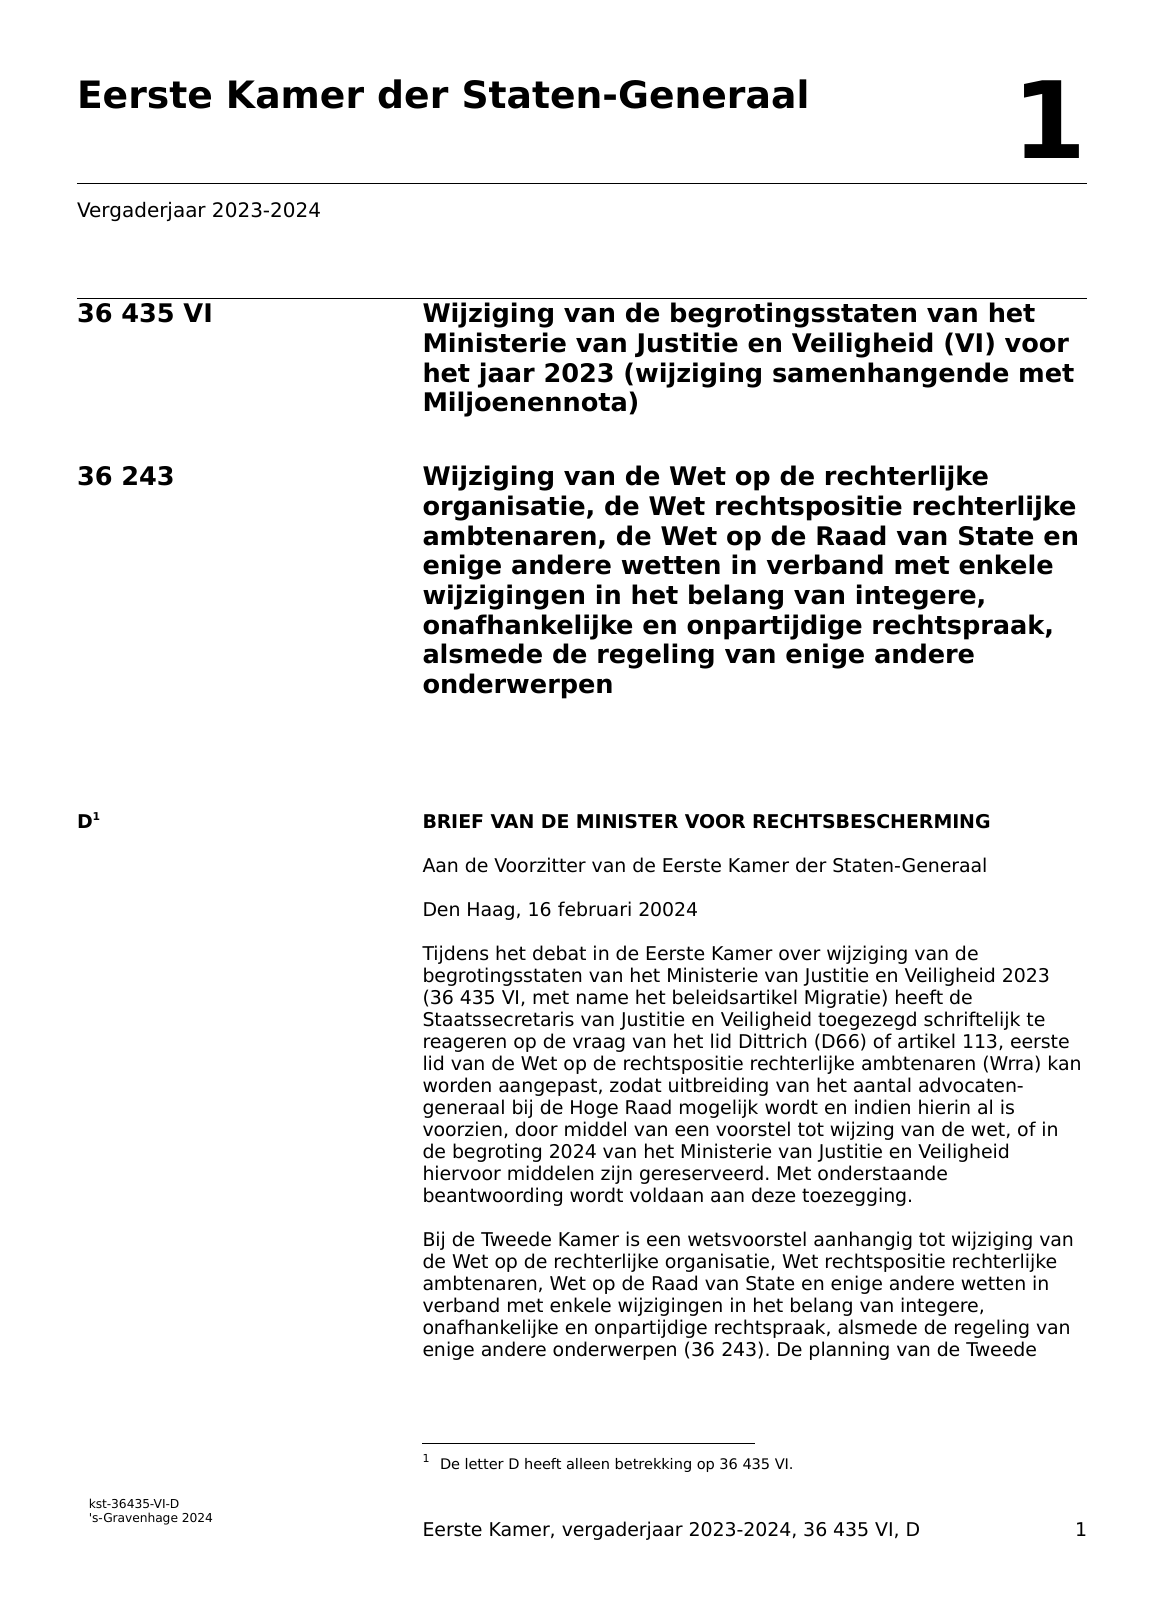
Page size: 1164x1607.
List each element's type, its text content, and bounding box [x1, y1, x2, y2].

text kst-36435-VI-D [88, 1497, 323, 1511]
subtitle 36 243 Wijziging van de Wet op de rechterlijke organisatie, de Wet rechtspositie rechterlijke ambtenaren, de Wet op de Raad van State en enige andere wetten in verband met enkele wijzigingen in het belang van integere, onafhankelijke en onpartijdige rechtspraak, alsmede de regeling van enige andere onderwerpen [77, 462, 1087, 699]
table_header Eerste Kamer der Staten-Generaal [77, 59, 886, 183]
subtitle 36 435 VI Wijziging van de begrotingsstaten van het Ministerie van Justitie en Veiligheid (VI) voor het jaar 2023 (wijziging samenhangende met Miljoenennota) [77, 299, 1087, 418]
table_cell Vergaderjaar 2023-2024 [77, 184, 1087, 298]
text 's-Gravenhage 2024 [88, 1511, 323, 1525]
text De letter D heeft alleen betrekking op 36 435 VI. [422, 1452, 1087, 1474]
text Aan de Voorzitter van de Eerste Kamer der Staten-Generaal [422, 855, 1087, 877]
table_header 1 [886, 59, 1087, 183]
text Den Haag, 16 februari 20024 [422, 899, 1087, 921]
text Bij de Tweede Kamer is een wetsvoorstel aanhangig tot wijziging van de Wet op de rechterlijke organisatie, Wet rechtspositie rechterlijke ambtenaren, Wet op de Raad van State en enige andere wetten in verband met enkele wijzigingen in het belang van integere, onafhankelijke en onpartijdige rechtspraak, alsmede de regeling van enige andere onderwerpen (36 243). De planning van de Tweede [422, 1229, 1087, 1361]
subtitle D BRIEF VAN DE MINISTER VOOR RECHTSBESCHERMING [77, 811, 1087, 833]
text Tijdens het debat in de Eerste Kamer over wijziging van de begrotingsstaten van het Ministerie van Justitie en Veiligheid 2023 (36 435 VI, met name het beleidsartikel Migratie) heeft de Staatssecretaris van Justitie en Veiligheid toegezegd schriftelijk te reageren op de vraag van het lid Dittrich (D66) of artikel 113, eerste lid van de Wet op de rechtspositie rechterlijke ambtenaren (Wrra) kan worden aangepast, zodat uitbreiding van het aantal advocaten-generaal bij de Hoge Raad mogelijk wordt en indien hierin al is voorzien, door middel van een voorstel tot wijzing van de wet, of in de begroting 2024 van het Ministerie van Justitie en Veiligheid hiervoor middelen zijn gereserveerd. Met onderstaande beantwoording wordt voldaan aan deze toezegging. [422, 943, 1087, 1207]
